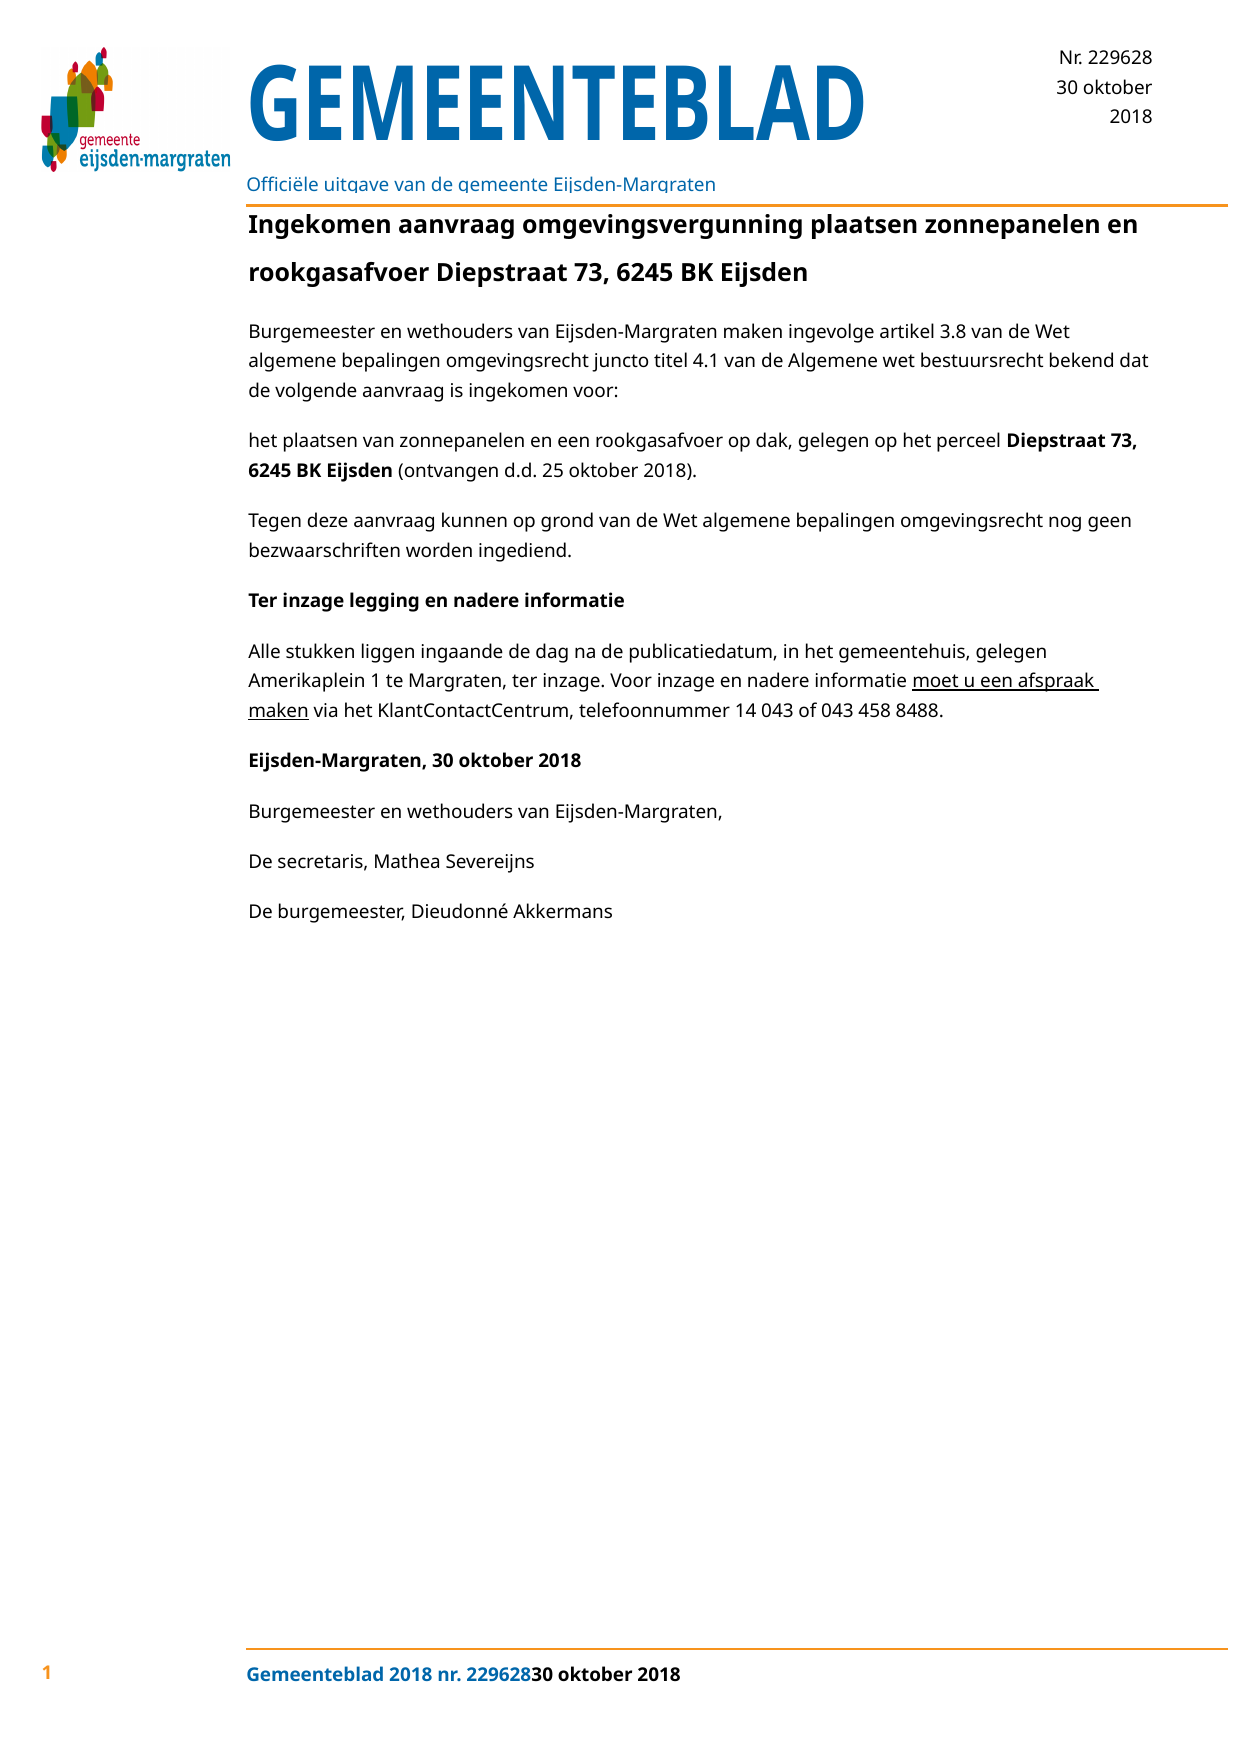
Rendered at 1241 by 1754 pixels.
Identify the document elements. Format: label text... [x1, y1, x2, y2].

text Burgemeester en wethouders van Eijsden-Margraten, [248, 798, 1152, 824]
text Eijsden-Margraten, 30 oktober 2018 [248, 747, 1152, 773]
text het plaatsen van zonnepanelen en een rookgasafvoer op dak, gelegen op het perceel Diepstraat 73, 6245 BK Eijsden (ontvangen d.d. 25 oktober 2018). [248, 427, 1152, 483]
text De secretaris, Mathea Severeijns [248, 848, 1152, 874]
text Ter inzage legging en nadere informatie [248, 587, 1152, 613]
text Ingekomen aanvraag omgevingsvergunning plaatsen zonnepanelen en rookgasafvoer Diepstraat 73, 6245 BK Eijsden [248, 207, 1152, 288]
text Alle stukken liggen ingaande de dag na de publicatiedatum, in het gemeentehuis, gelegen Amerikaplein 1 te Margraten, ter inzage. Voor inzage en nadere informatie moet u een afspraak maken via het KlantContactCentrum, telefoonnummer 14 043 of 043 458 8488. [248, 638, 1152, 723]
text De burgemeester, Dieudonné Akkermans [248, 899, 1152, 924]
picture [41, 47, 231, 172]
text Tegen deze aanvraag kunnen op grond van de Wet algemene bepalingen omgevingsrecht nog geen bezwaarschriften worden ingediend. [248, 507, 1152, 563]
text Burgemeester en wethouders van Eijsden-Margraten maken ingevolge artikel 3.8 van de Wet algemene bepalingen omgevingsrecht juncto titel 4.1 van de Algemene wet bestuursrecht bekend dat de volgende aanvraag is ingekomen voor: [248, 318, 1152, 403]
